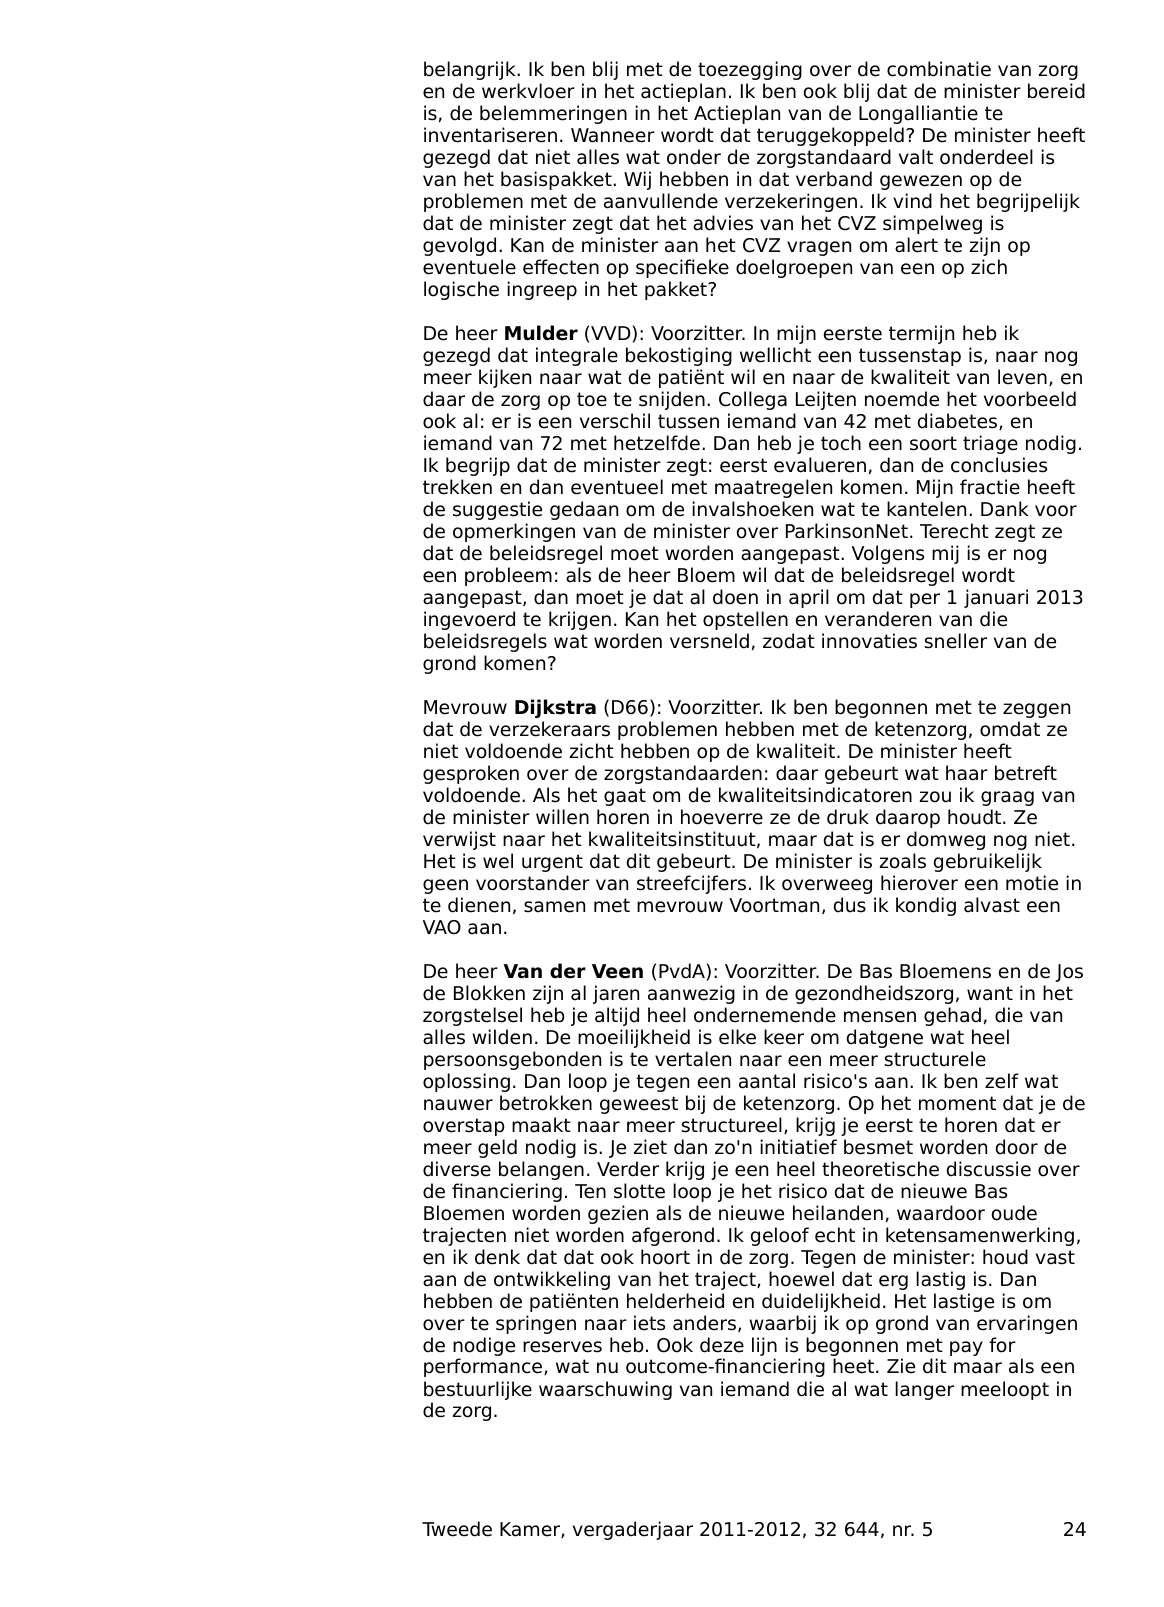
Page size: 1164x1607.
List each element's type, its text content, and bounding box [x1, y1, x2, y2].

text De heer Van der Veen (PvdA): Voorzitter. De Bas Bloemens en de Jos de Blokken zijn al jaren aanwezig in de gezondheidszorg, want in het zorgstelsel heb je altijd heel ondernemende mensen gehad, die van alles wilden. De moeilijkheid is elke keer om datgene wat heel persoonsgebonden is te vertalen naar een meer structurele oplossing. Dan loop je tegen een aantal risico's aan. Ik ben zelf wat nauwer betrokken geweest bij de ketenzorg. Op het moment dat je de overstap maakt naar meer structureel, krijg je eerst te horen dat er meer geld nodig is. Je ziet dan zo'n initiatief besmet worden door de diverse belangen. Verder krijg je een heel theoretische discussie over de financiering. Ten slotte loop je het risico dat de nieuwe Bas Bloemen worden gezien als de nieuwe heilanden, waardoor oude trajecten niet worden afgerond. Ik geloof echt in ketensamenwerking, en ik denk dat dat ook hoort in de zorg. Tegen de minister: houd vast aan de ontwikkeling van het traject, hoewel dat erg lastig is. Dan hebben de patiënten helderheid en duidelijkheid. Het lastige is om over te springen naar iets anders, waarbij ik op grond van ervaringen de nodige reserves heb. Ook deze lijn is begonnen met pay for performance, wat nu outcome-financiering heet. Zie dit maar als een bestuurlijke waarschuwing van iemand die al wat langer meeloopt in de zorg. [422, 961, 1087, 1422]
text De heer Mulder (VVD): Voorzitter. In mijn eerste termijn heb ik gezegd dat integrale bekostiging wellicht een tussenstap is, naar nog meer kijken naar wat de patiënt wil en naar de kwaliteit van leven, en daar de zorg op toe te snijden. Collega Leijten noemde het voorbeeld ook al: er is een verschil tussen iemand van 42 met diabetes, en iemand van 72 met hetzelfde. Dan heb je toch een soort triage nodig. Ik begrijp dat de minister zegt: eerst evalueren, dan de conclusies trekken en dan eventueel met maatregelen komen. Mijn fractie heeft de suggestie gedaan om de invalshoeken wat te kantelen. Dank voor de opmerkingen van de minister over ParkinsonNet. Terecht zegt ze dat de beleidsregel moet worden aangepast. Volgens mij is er nog een probleem: als de heer Bloem wil dat de beleidsregel wordt aangepast, dan moet je dat al doen in april om dat per 1 januari 2013 ingevoerd te krijgen. Kan het opstellen en veranderen van die beleidsregels wat worden versneld, zodat innovaties sneller van de grond komen? [422, 323, 1087, 675]
text belangrijk. Ik ben blij met de toezegging over de combinatie van zorg en de werkvloer in het actieplan. Ik ben ook blij dat de minister bereid is, de belemmeringen in het Actieplan van de Longalliantie te inventariseren. Wanneer wordt dat teruggekoppeld? De minister heeft gezegd dat niet alles wat onder de zorgstandaard valt onderdeel is van het basispakket. Wij hebben in dat verband gewezen op de problemen met de aanvullende verzekeringen. Ik vind het begrijpelijk dat de minister zegt dat het advies van het CVZ simpelweg is gevolgd. Kan de minister aan het CVZ vragen om alert te zijn op eventuele effecten op specifieke doelgroepen van een op zich logische ingreep in het pakket? [422, 59, 1087, 301]
text Mevrouw Dijkstra (D66): Voorzitter. Ik ben begonnen met te zeggen dat de verzekeraars problemen hebben met de ketenzorg, omdat ze niet voldoende zicht hebben op de kwaliteit. De minister heeft gesproken over de zorgstandaarden: daar gebeurt wat haar betreft voldoende. Als het gaat om de kwaliteitsindicatoren zou ik graag van de minister willen horen in hoeverre ze de druk daarop houdt. Ze verwijst naar het kwaliteitsinstituut, maar dat is er domweg nog niet. Het is wel urgent dat dit gebeurt. De minister is zoals gebruikelijk geen voorstander van streefcijfers. Ik overweeg hierover een motie in te dienen, samen met mevrouw Voortman, dus ik kondig alvast een VAO aan. [422, 697, 1087, 939]
